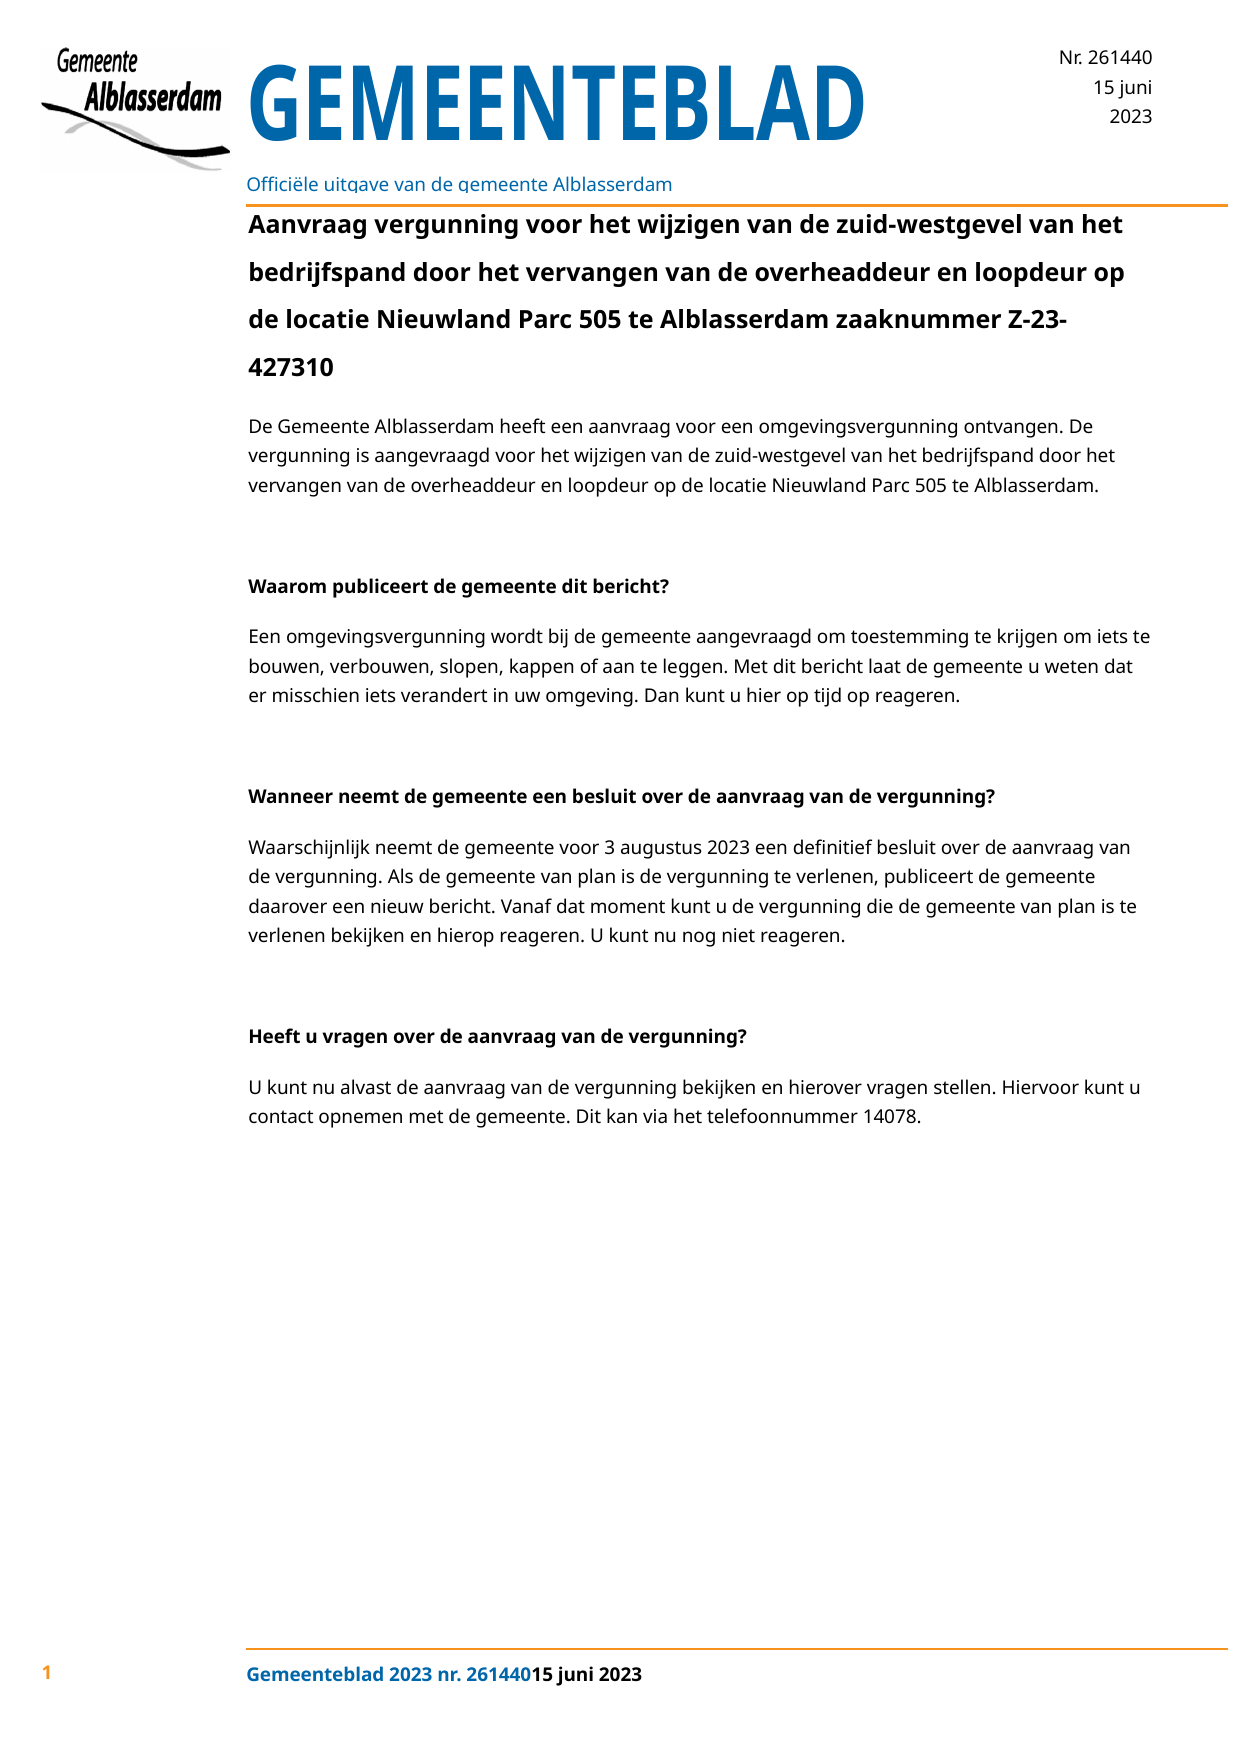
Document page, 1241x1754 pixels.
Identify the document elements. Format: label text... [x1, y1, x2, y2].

text Aanvraag vergunning voor het wijzigen van de zuid-westgevel van het bedrijfspand door het vervangen van de overheaddeur en loopdeur op de locatie Nieuwland Parc 505 te Alblasserdam zaaknummer Z-23-427310 [248, 207, 1152, 384]
text Waarom publiceert de gemeente dit bericht? [248, 573, 1152, 599]
text Wanneer neemt de gemeente een besluit over de aanvraag van de vergunning? [248, 783, 1152, 809]
text Heeft u vragen over de aanvraag van de vergunning? [248, 1023, 1152, 1049]
text Een omgevingsvergunning wordt bij de gemeente aangevraagd om toestemming te krijgen om iets te bouwen, verbouwen, slopen, kappen of aan te leggen. Met dit bericht laat de gemeente u weten dat er misschien iets verandert in uw omgeving. Dan kunt u hier op tijd op reageren. [248, 623, 1152, 708]
text U kunt nu alvast de aanvraag van de vergunning bekijken en hierover vragen stellen. Hiervoor kunt u contact opnemen met de gemeente. Dit kan via het telefoonnummer 14078. [248, 1074, 1152, 1129]
text Waarschijnlijk neemt de gemeente voor 3 augustus 2023 een definitief besluit over de aanvraag van de vergunning. Als de gemeente van plan is de vergunning te verlenen, publiceert de gemeente daarover een nieuw bericht. Vanaf dat moment kunt u de vergunning die de gemeente van plan is te verlenen bekijken en hierop reageren. U kunt nu nog niet reageren. [248, 834, 1152, 948]
picture [41, 47, 231, 172]
text De Gemeente Alblasserdam heeft een aanvraag voor een omgevingsvergunning ontvangen. De vergunning is aangevraagd voor het wijzigen van de zuid-westgevel van het bedrijfspand door het vervangen van de overheaddeur en loopdeur op de locatie Nieuwland Parc 505 te Alblasserdam. [248, 413, 1152, 498]
